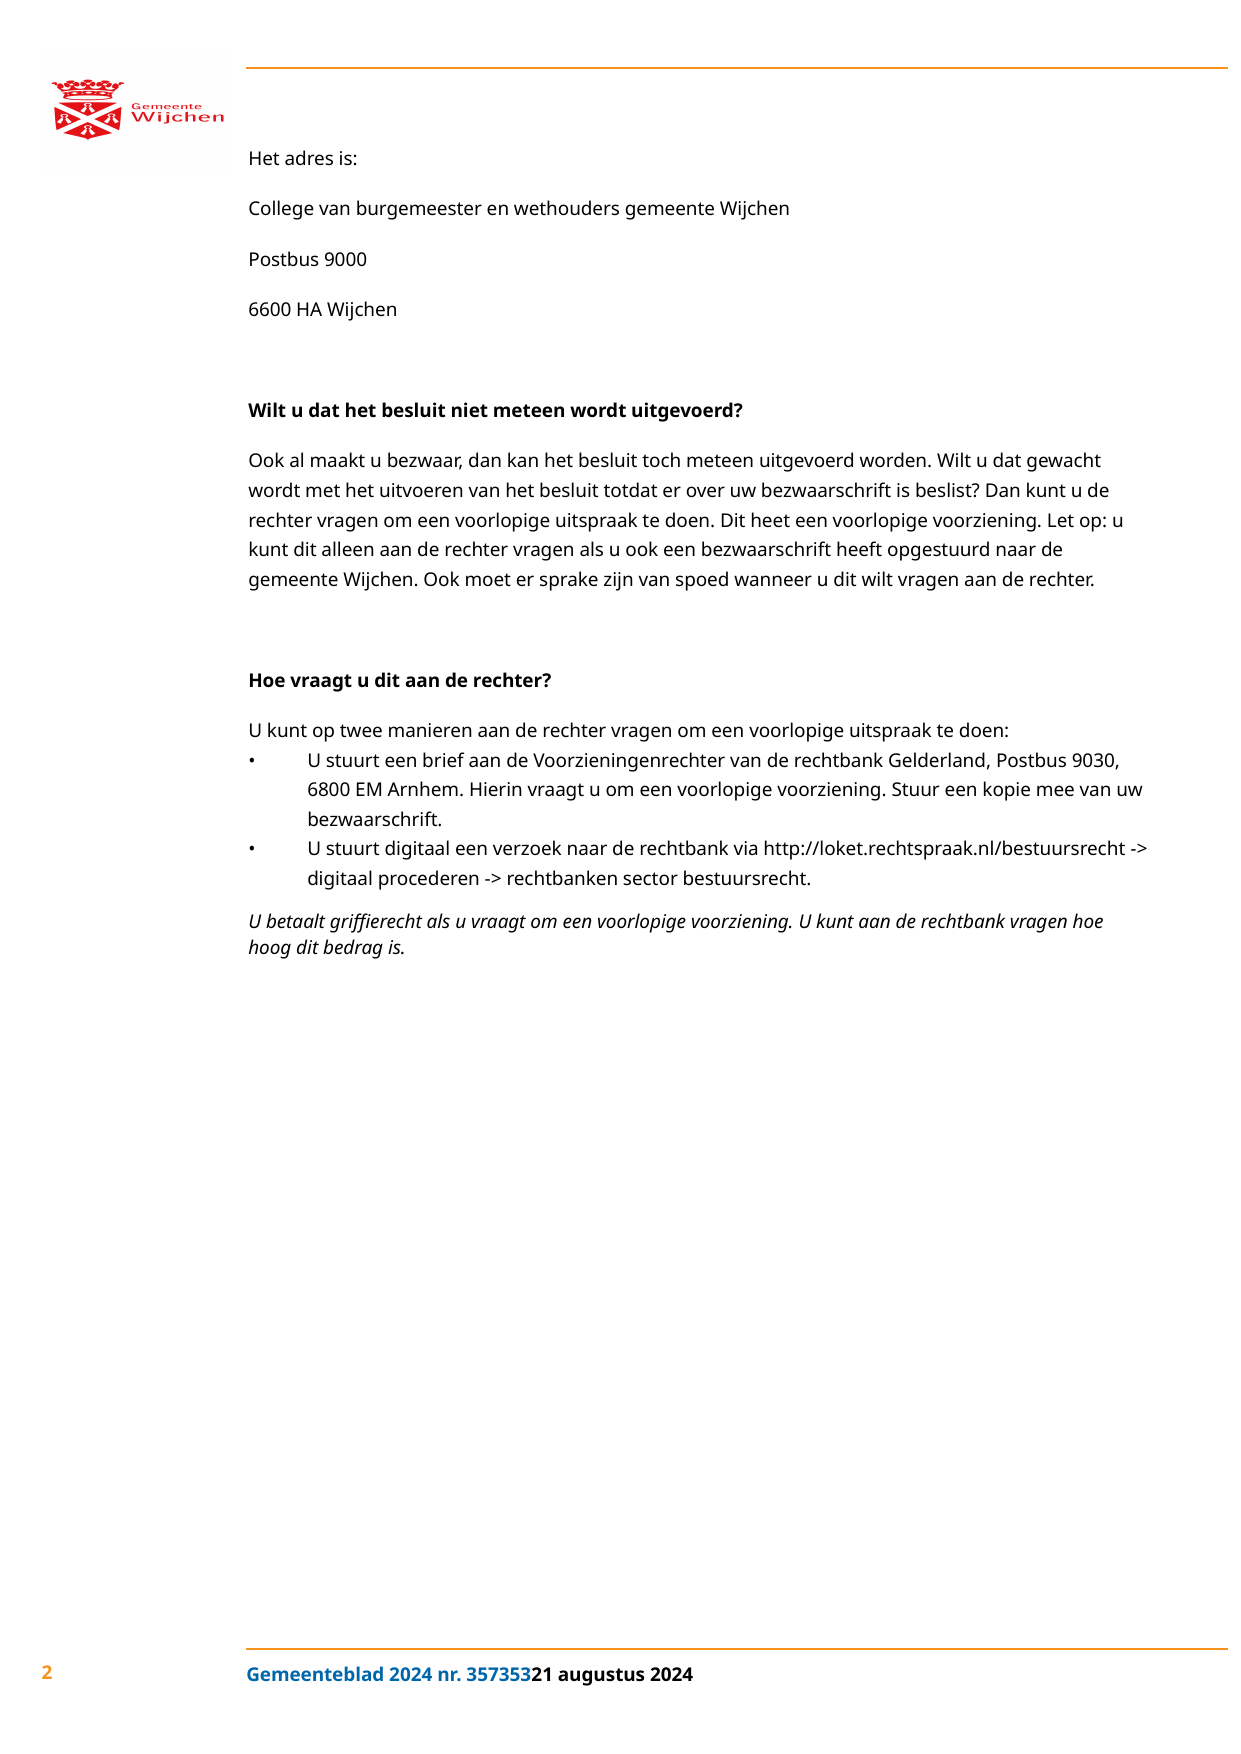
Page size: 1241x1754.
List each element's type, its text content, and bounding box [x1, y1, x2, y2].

text Ook al maakt u bezwaar, dan kan het besluit toch meteen uitgevoerd worden. Wilt u dat gewacht wordt met het uitvoeren van het besluit totdat er over uw bezwaarschrift is beslist? Dan kunt u de rechter vragen om een voorlopige uitspraak te doen. Dit heet een voorlopige voorziening. Let op: u kunt dit alleen aan de rechter vragen als u ook een bezwaarschrift heeft opgestuurd naar de gemeente Wijchen. Ook moet er sprake zijn van spoed wanneer u dit wilt vragen aan de rechter. [248, 448, 1152, 592]
text College van burgemeester en wethouders gemeente Wijchen [248, 196, 1152, 221]
text 6600 HA Wijchen [248, 296, 1152, 322]
text Hoe vraagt u dit aan de rechter? [248, 667, 1152, 693]
text Het adres is: [248, 145, 1152, 171]
text Wilt u dat het besluit niet meteen wordt uitgevoerd? [248, 397, 1152, 423]
list U stuurt digitaal een verzoek naar de rechtbank via http://loket.rechtspraak.nl/bestuursrecht -> digitaal procederen -> rechtbanken sector bestuursrecht. [248, 836, 1152, 891]
text U betaalt griffierecht als u vraagt om een voorlopige voorziening. U kunt aan de rechtbank vragen hoe hoog dit bedrag is. [248, 908, 1152, 960]
picture [41, 47, 231, 172]
list U stuurt een brief aan de Voorzieningenrechter van de rechtbank Gelderland, Postbus 9030, 6800 EM Arnhem. Hierin vraagt u om een voorlopige voorziening. Stuur een kopie mee van uw bezwaarschrift. [248, 747, 1152, 832]
text U kunt op twee manieren aan de rechter vragen om een voorlopige uitspraak te doen: [248, 717, 1152, 743]
text Postbus 9000 [248, 246, 1152, 272]
